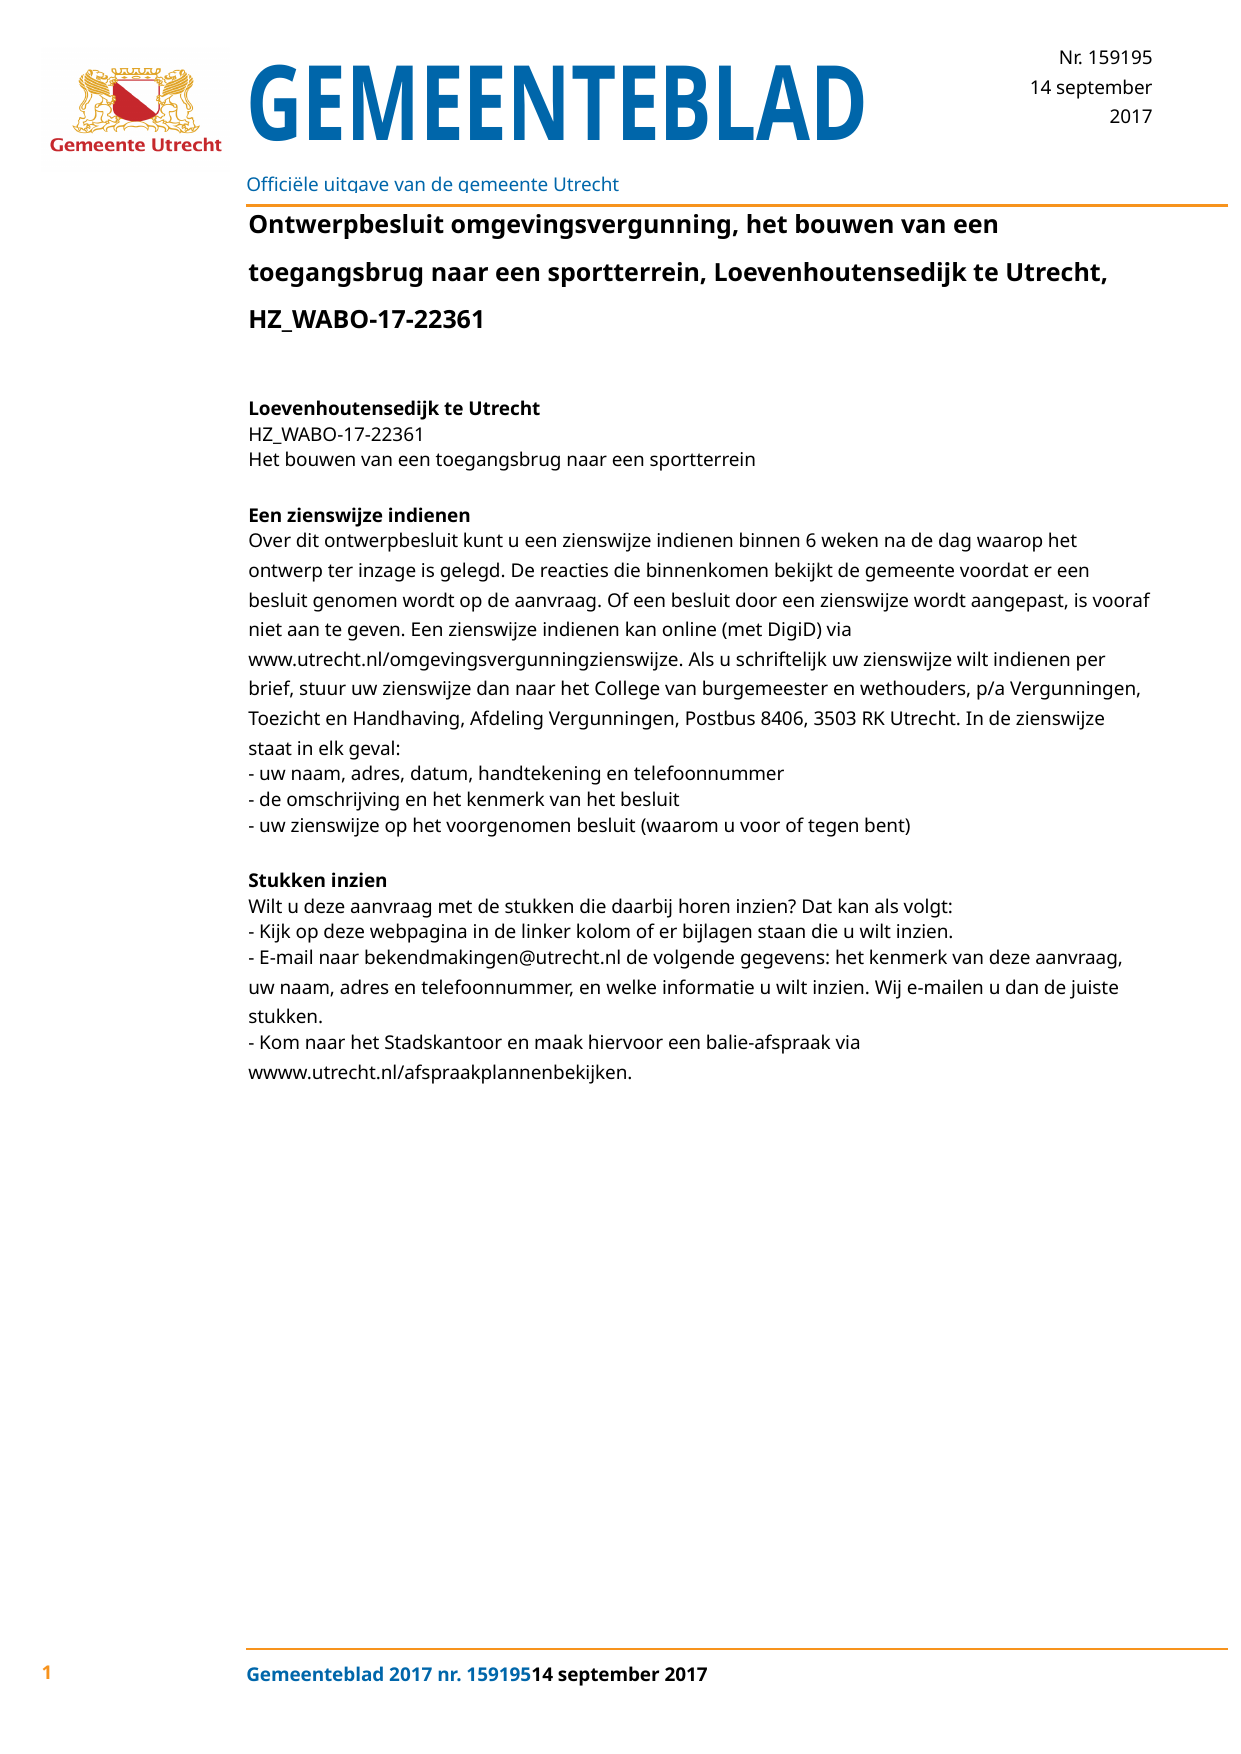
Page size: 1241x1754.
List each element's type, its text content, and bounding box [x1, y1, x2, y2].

table_cell - E-mail naar bekendmakingen@utrecht.nl de volgende gegevens: het kenmerk van deze aanvraag, uw naam, adres en telefoonnummer, en welke informatie u wilt inzien. Wij e-mailen u dan de juiste stukken. [248, 945, 1152, 1029]
table_header Loevenhoutensedijk te Utrecht [248, 395, 1152, 421]
text Ontwerpbesluit omgevingsvergunning, het bouwen van een toegangsbrug naar een sportterrein, Loevenhoutensedijk te Utrecht, HZ_WABO-17-22361 [248, 207, 1152, 336]
table_cell - uw naam, adres, datum, handtekening en telefoonnummer [248, 761, 1152, 786]
table_cell Stukken inzien [248, 867, 1152, 893]
table_cell Het bouwen van een toegangsbrug naar een sportterrein [248, 447, 1152, 502]
picture [41, 47, 231, 172]
table_cell HZ_WABO-17-22361 [248, 421, 1152, 447]
table_cell Een zienswijze indienen [248, 502, 1152, 528]
table_cell Wilt u deze aanvraag met de stukken die daarbij horen inzien? Dat kan als volgt: [248, 893, 1152, 919]
table_cell - Kijk op deze webpagina in de linker kolom of er bijlagen staan die u wilt inzien. [248, 919, 1152, 944]
table_cell Over dit ontwerpbesluit kunt u een zienswijze indienen binnen 6 weken na de dag waarop het ontwerp ter inzage is gelegd. De reacties die binnenkomen bekijkt de gemeente voordat er een besluit genomen wordt op de aanvraag. Of een besluit door een zienswijze wordt aangepast, is vooraf niet aan te geven. Een zienswijze indienen kan online (met DigiD) via www.utrecht.nl/omgevingsvergunningzienswijze. Als u schriftelijk uw zienswijze wilt indienen per brief, stuur uw zienswijze dan naar het College van burgemeester en wethouders, p/a Vergunningen, Toezicht en Handhaving, Afdeling Vergunningen, Postbus 8406, 3503 RK Utrecht. In de zienswijze staat in elk geval: [248, 528, 1152, 761]
table_cell - uw zienswijze op het voorgenomen besluit (waarom u voor of tegen bent) [248, 812, 1152, 867]
table_cell - Kom naar het Stadskantoor en maak hiervoor een balie-afspraak via wwww.utrecht.nl/afspraakplannenbekijken. [248, 1029, 1152, 1085]
table_cell - de omschrijving en het kenmerk van het besluit [248, 786, 1152, 812]
